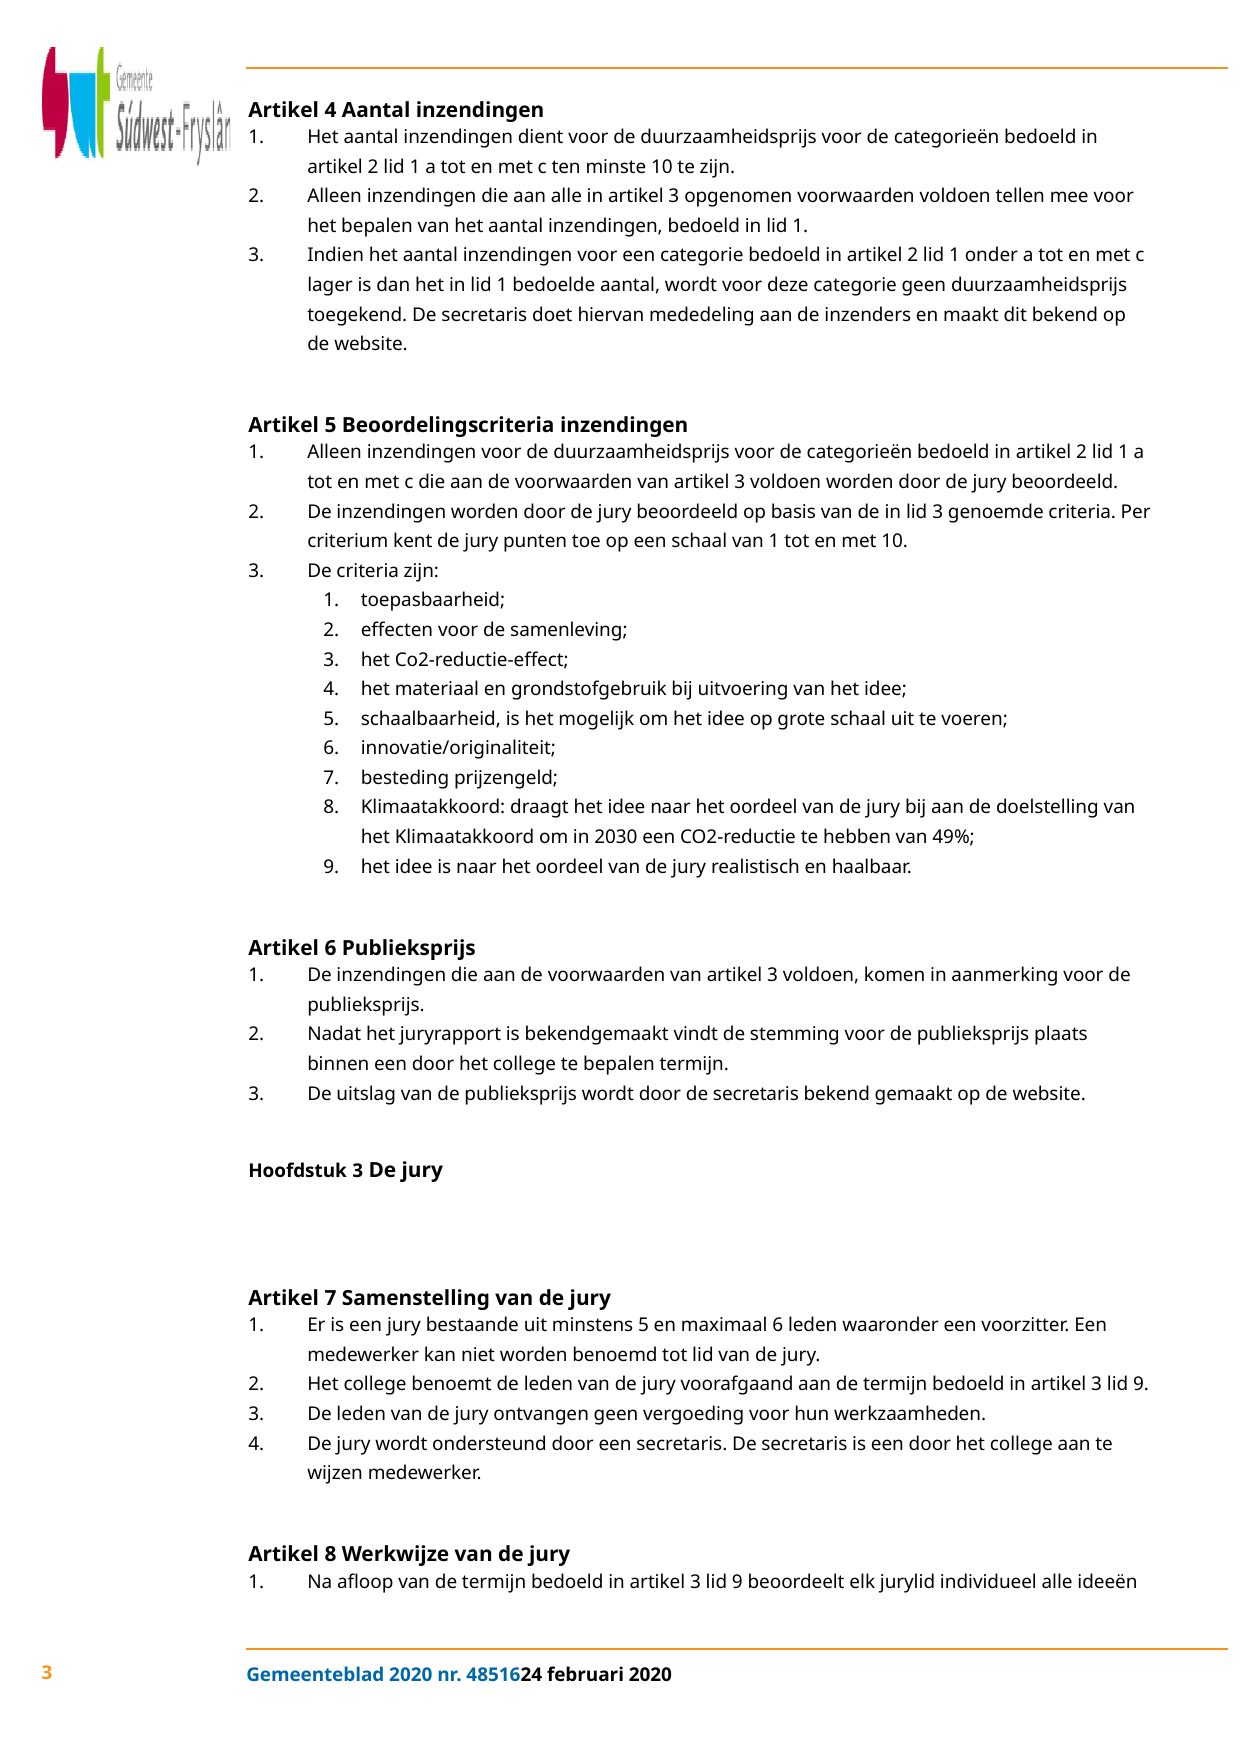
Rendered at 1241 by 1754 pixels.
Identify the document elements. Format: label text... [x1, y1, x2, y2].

text Artikel 7 Samenstelling van de jury [248, 1283, 1152, 1311]
list De jury wordt ondersteund door een secretaris. De secretaris is een door het college aan te wijzen medewerker. [248, 1430, 1152, 1485]
list De criteria zijn: [248, 557, 1152, 583]
list Alleen inzendingen die aan alle in artikel 3 opgenomen voorwaarden voldoen tellen mee voor het bepalen van het aantal inzendingen, bedoeld in lid 1. [248, 182, 1152, 238]
text Artikel 8 Werkwijze van de jury [248, 1539, 1152, 1568]
list toepasbaarheid; [323, 587, 1152, 612]
list Het aantal inzendingen dient voor de duurzaamheidsprijs voor de categorieën bedoeld in artikel 2 lid 1 a tot en met c ten minste 10 te zijn. [248, 123, 1152, 178]
list het idee is naar het oordeel van de jury realistisch en haalbaar. [323, 853, 1152, 879]
list Het college benoemt de leden van de jury voorafgaand aan de termijn bedoeld in artikel 3 lid 9. [248, 1371, 1152, 1396]
list effecten voor de samenleving; [323, 616, 1152, 642]
list De inzendingen worden door de jury beoordeeld op basis van de in lid 3 genoemde criteria. Per criterium kent de jury punten toe op een schaal van 1 tot en met 10. [248, 498, 1152, 553]
text Hoofdstuk 3 De jury [248, 1155, 1152, 1183]
list Klimaatakkoord: draagt het idee naar het oordeel van de jury bij aan de doelstelling van het Klimaatakkoord om in 2030 een CO2-reductie te hebben van 49%; [323, 794, 1152, 849]
text Artikel 6 Publieksprijs [248, 933, 1152, 961]
list De leden van de jury ontvangen geen vergoeding voor hun werkzaamheden. [248, 1400, 1152, 1426]
list het materiaal en grondstofgebruik bij uitvoering van het idee; [323, 675, 1152, 701]
list schaalbaarheid, is het mogelijk om het idee op grote schaal uit te voeren; [323, 705, 1152, 731]
list Indien het aantal inzendingen voor een categorie bedoeld in artikel 2 lid 1 onder a tot en met c lager is dan het in lid 1 bedoelde aantal, wordt voor deze categorie geen duurzaamheidsprijs toegekend. De secretaris doet hiervan mededeling aan de inzenders en maakt dit bekend op de website. [248, 242, 1152, 356]
picture [41, 47, 231, 172]
list besteding prijzengeld; [323, 764, 1152, 790]
list het Co2-reductie-effect; [323, 646, 1152, 672]
list innovatie/originaliteit; [323, 734, 1152, 760]
text Artikel 4 Aantal inzendingen [248, 95, 1152, 123]
list De inzendingen die aan de voorwaarden van artikel 3 voldoen, komen in aanmerking voor de publieksprijs. [248, 961, 1152, 1017]
list Alleen inzendingen voor de duurzaamheidsprijs voor de categorieën bedoeld in artikel 2 lid 1 a tot en met c die aan de voorwaarden van artikel 3 voldoen worden door de jury beoordeeld. [248, 439, 1152, 494]
text Artikel 5 Beoordelingscriteria inzendingen [248, 410, 1152, 439]
list Nadat het juryrapport is bekendgemaakt vindt de stemming voor de publieksprijs plaats binnen een door het college te bepalen termijn. [248, 1021, 1152, 1076]
list Er is een jury bestaande uit minstens 5 en maximaal 6 leden waaronder een voorzitter. Een medewerker kan niet worden benoemd tot lid van de jury. [248, 1311, 1152, 1367]
list Na afloop van de termijn bedoeld in artikel 3 lid 9 beoordeelt elk jurylid individueel alle ideeën [248, 1568, 1152, 1593]
list De uitslag van de publieksprijs wordt door de secretaris bekend gemaakt op de website. [248, 1080, 1152, 1105]
